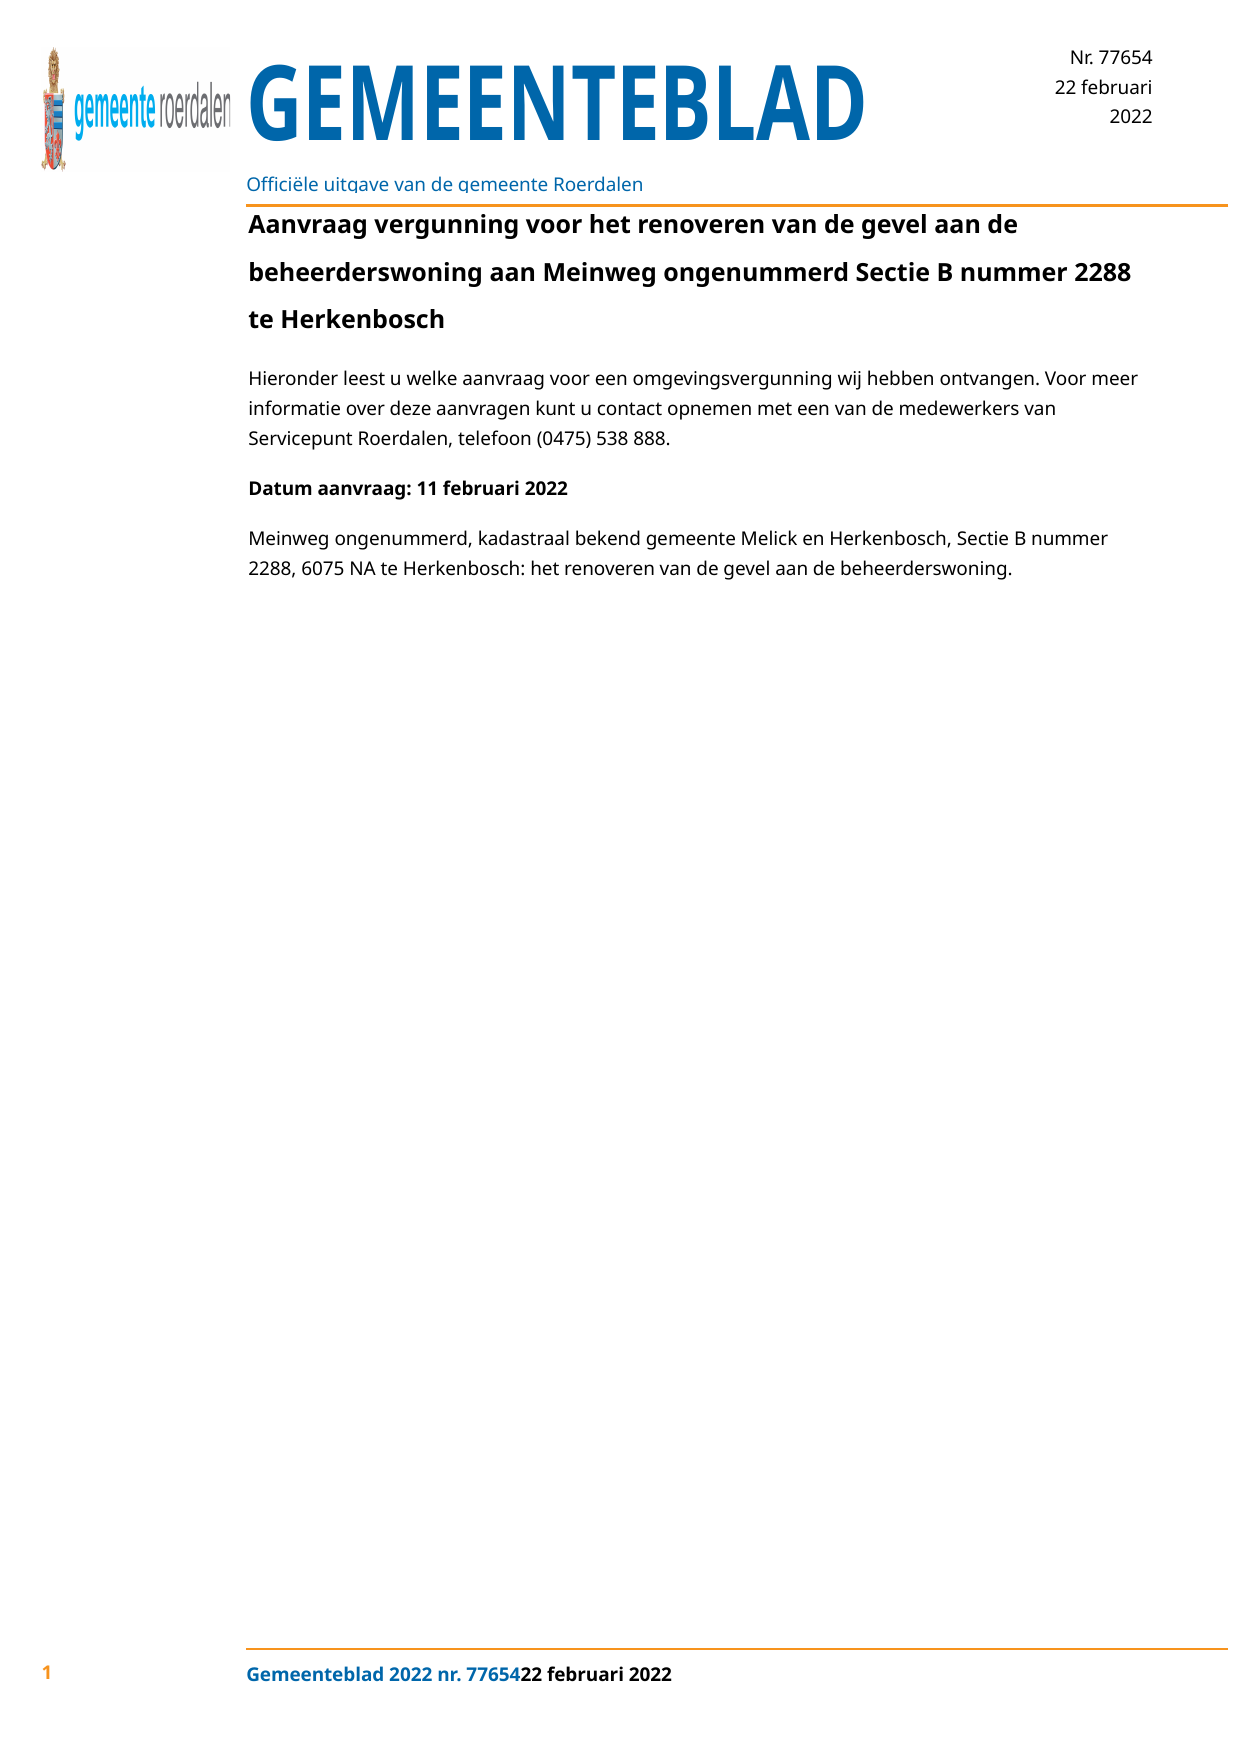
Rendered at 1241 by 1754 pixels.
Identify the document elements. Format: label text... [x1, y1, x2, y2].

text Aanvraag vergunning voor het renoveren van de gevel aan de beheerderswoning aan Meinweg ongenummerd Sectie B nummer 2288 te Herkenbosch [248, 207, 1152, 336]
picture [41, 47, 231, 172]
text Hieronder leest u welke aanvraag voor een omgevingsvergunning wij hebben ontvangen. Voor meer informatie over deze aanvragen kunt u contact opnemen met een van de medewerkers van Servicepunt Roerdalen, telefoon (0475) 538 888. [248, 366, 1152, 450]
text Meinweg ongenummerd, kadastraal bekend gemeente Melick en Herkenbosch, Sectie B nummer 2288, 6075 NA te Herkenbosch: het renoveren van de gevel aan de beheerderswoning. [248, 526, 1152, 581]
text Datum aanvraag: 11 februari 2022 [248, 475, 1152, 501]
